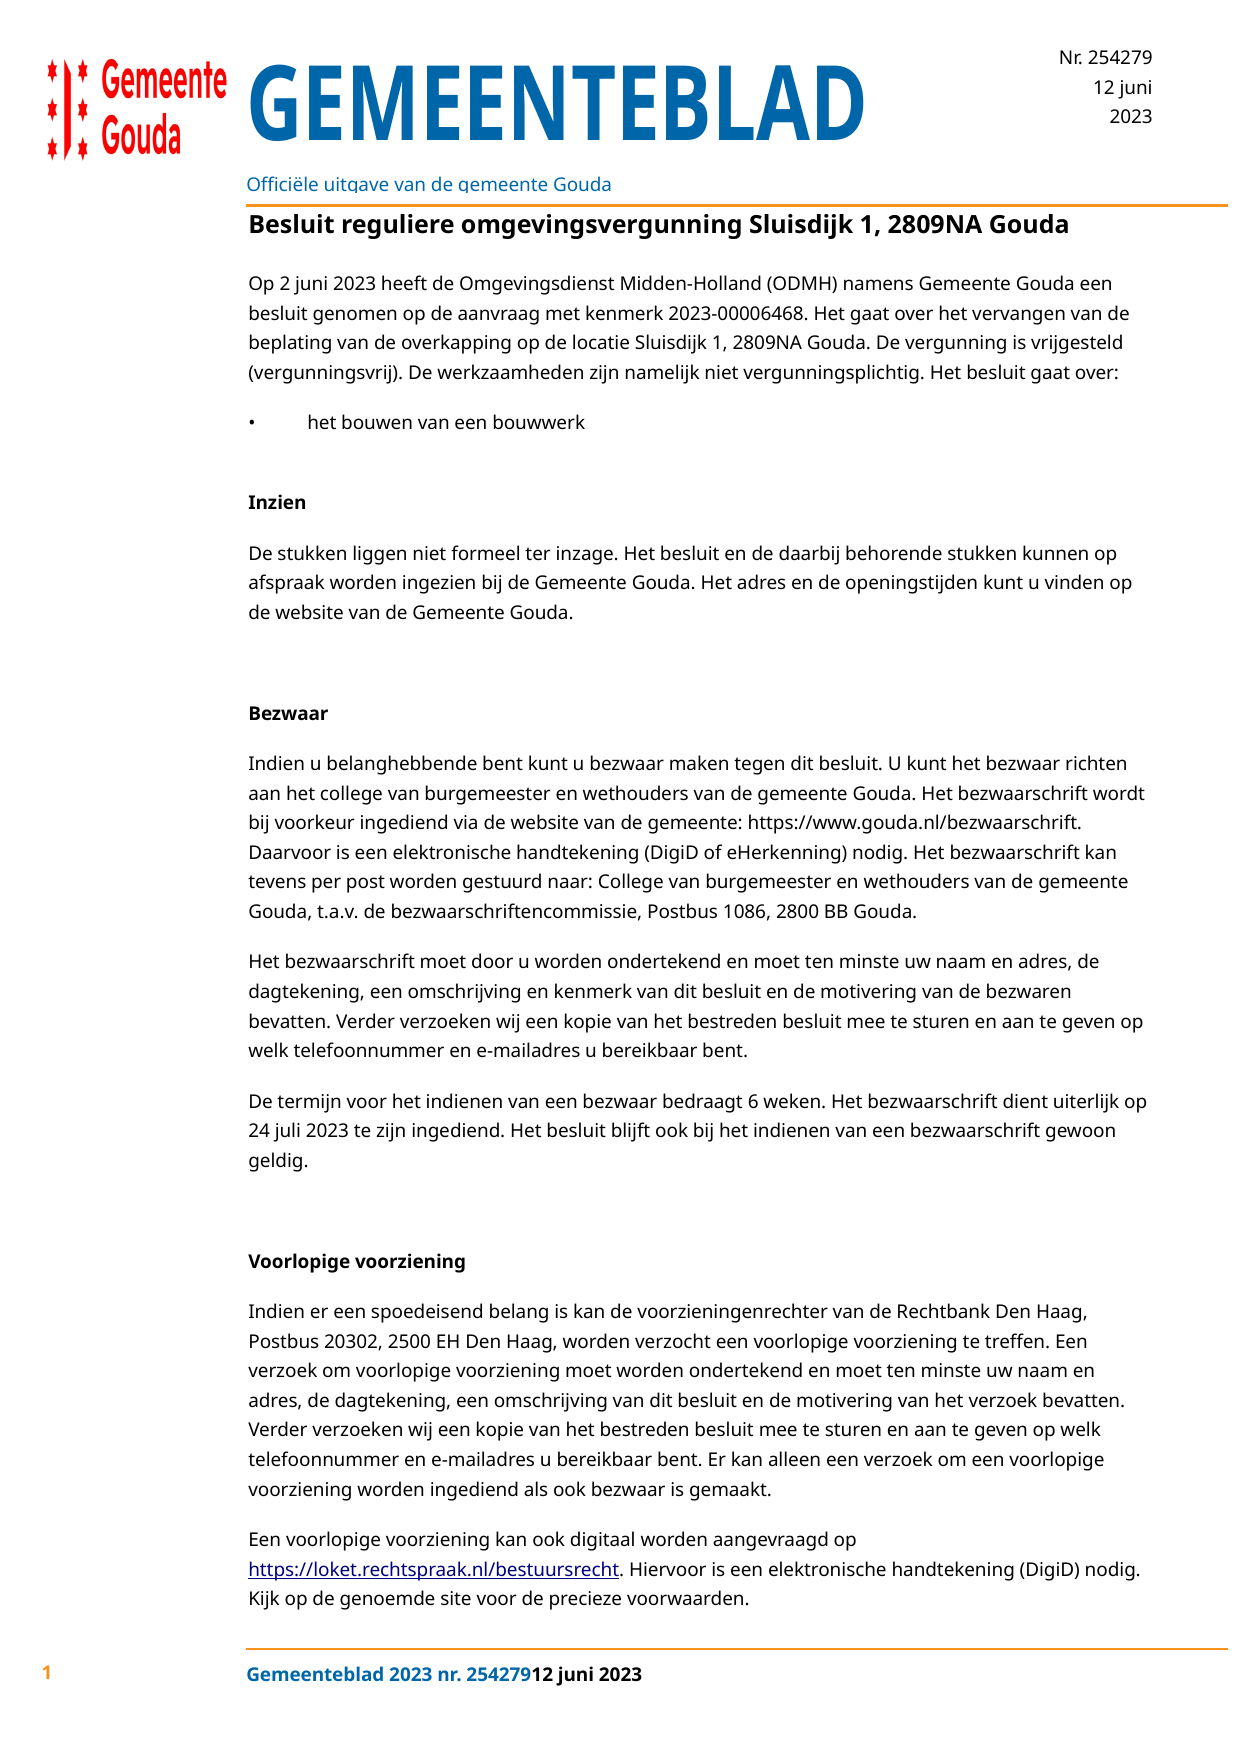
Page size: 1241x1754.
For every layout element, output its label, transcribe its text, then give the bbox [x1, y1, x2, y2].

text Bezwaar [248, 700, 1152, 726]
picture [41, 47, 231, 172]
text Indien u belanghebbende bent kunt u bezwaar maken tegen dit besluit. U kunt het bezwaar richten aan het college van burgemeester en wethouders van de gemeente Gouda. Het bezwaarschrift wordt bij voorkeur ingediend via de website van de gemeente: https://www.gouda.nl/bezwaarschrift. Daarvoor is een elektronische handtekening (DigiD of eHerkenning) nodig. Het bezwaarschrift kan tevens per post worden gestuurd naar: College van burgemeester en wethouders van de gemeente Gouda, t.a.v. de bezwaarschriftencommissie, Postbus 1086, 2800 BB Gouda. [248, 750, 1152, 924]
text Een voorlopige voorziening kan ook digitaal worden aangevraagd op https://loket.rechtspraak.nl/bestuursrecht. Hiervoor is een elektronische handtekening (DigiD) nodig. Kijk op de genoemde site voor de precieze voorwaarden. [248, 1526, 1152, 1611]
text Indien er een spoedeisend belang is kan de voorzieningenrechter van de Rechtbank Den Haag, Postbus 20302, 2500 EH Den Haag, worden verzocht een voorlopige voorziening te treffen. Een verzoek om voorlopige voorziening moet worden ondertekend en moet ten minste uw naam en adres, de dagtekening, een omschrijving van dit besluit en de motivering van het verzoek bevatten. Verder verzoeken wij een kopie van het bestreden besluit mee te sturen en aan te geven op welk telefoonnummer en e-mailadres u bereikbaar bent. Er kan alleen een verzoek om een voorlopige voorziening worden ingediend als ook bezwaar is gemaakt. [248, 1298, 1152, 1501]
text Besluit reguliere omgevingsvergunning Sluisdijk 1, 2809NA Gouda [248, 207, 1152, 241]
text De termijn voor het indienen van een bezwaar bedraagt 6 weken. Het bezwaarschrift dient uiterlijk op 24 juli 2023 te zijn ingediend. Het besluit blijft ook bij het indienen van een bezwaarschrift gewoon geldig. [248, 1088, 1152, 1173]
list het bouwen van een bouwwerk [248, 409, 1152, 435]
text Inzien [248, 489, 1152, 515]
text Het bezwaarschrift moet door u worden ondertekend en moet ten minste uw naam en adres, de dagtekening, een omschrijving en kenmerk van dit besluit en de motivering van de bezwaren bevatten. Verder verzoeken wij een kopie van het bestreden besluit mee te sturen en aan te geven op welk telefoonnummer en e-mailadres u bereikbaar bent. [248, 949, 1152, 1063]
text Voorlopige voorziening [248, 1248, 1152, 1273]
text Op 2 juni 2023 heeft de Omgevingsdienst Midden-Holland (ODMH) namens Gemeente Gouda een besluit genomen op de aanvraag met kenmerk 2023-00006468. Het gaat over het vervangen van de beplating van de overkapping op de locatie Sluisdijk 1, 2809NA Gouda. De vergunning is vrijgesteld (vergunningsvrij). De werkzaamheden zijn namelijk niet vergunningsplichtig. Het besluit gaat over: [248, 270, 1152, 385]
text De stukken liggen niet formeel ter inzage. Het besluit en de daarbij behorende stukken kunnen op afspraak worden ingezien bij de Gemeente Gouda. Het adres en de openingstijden kunt u vinden op de website van de Gemeente Gouda. [248, 540, 1152, 625]
